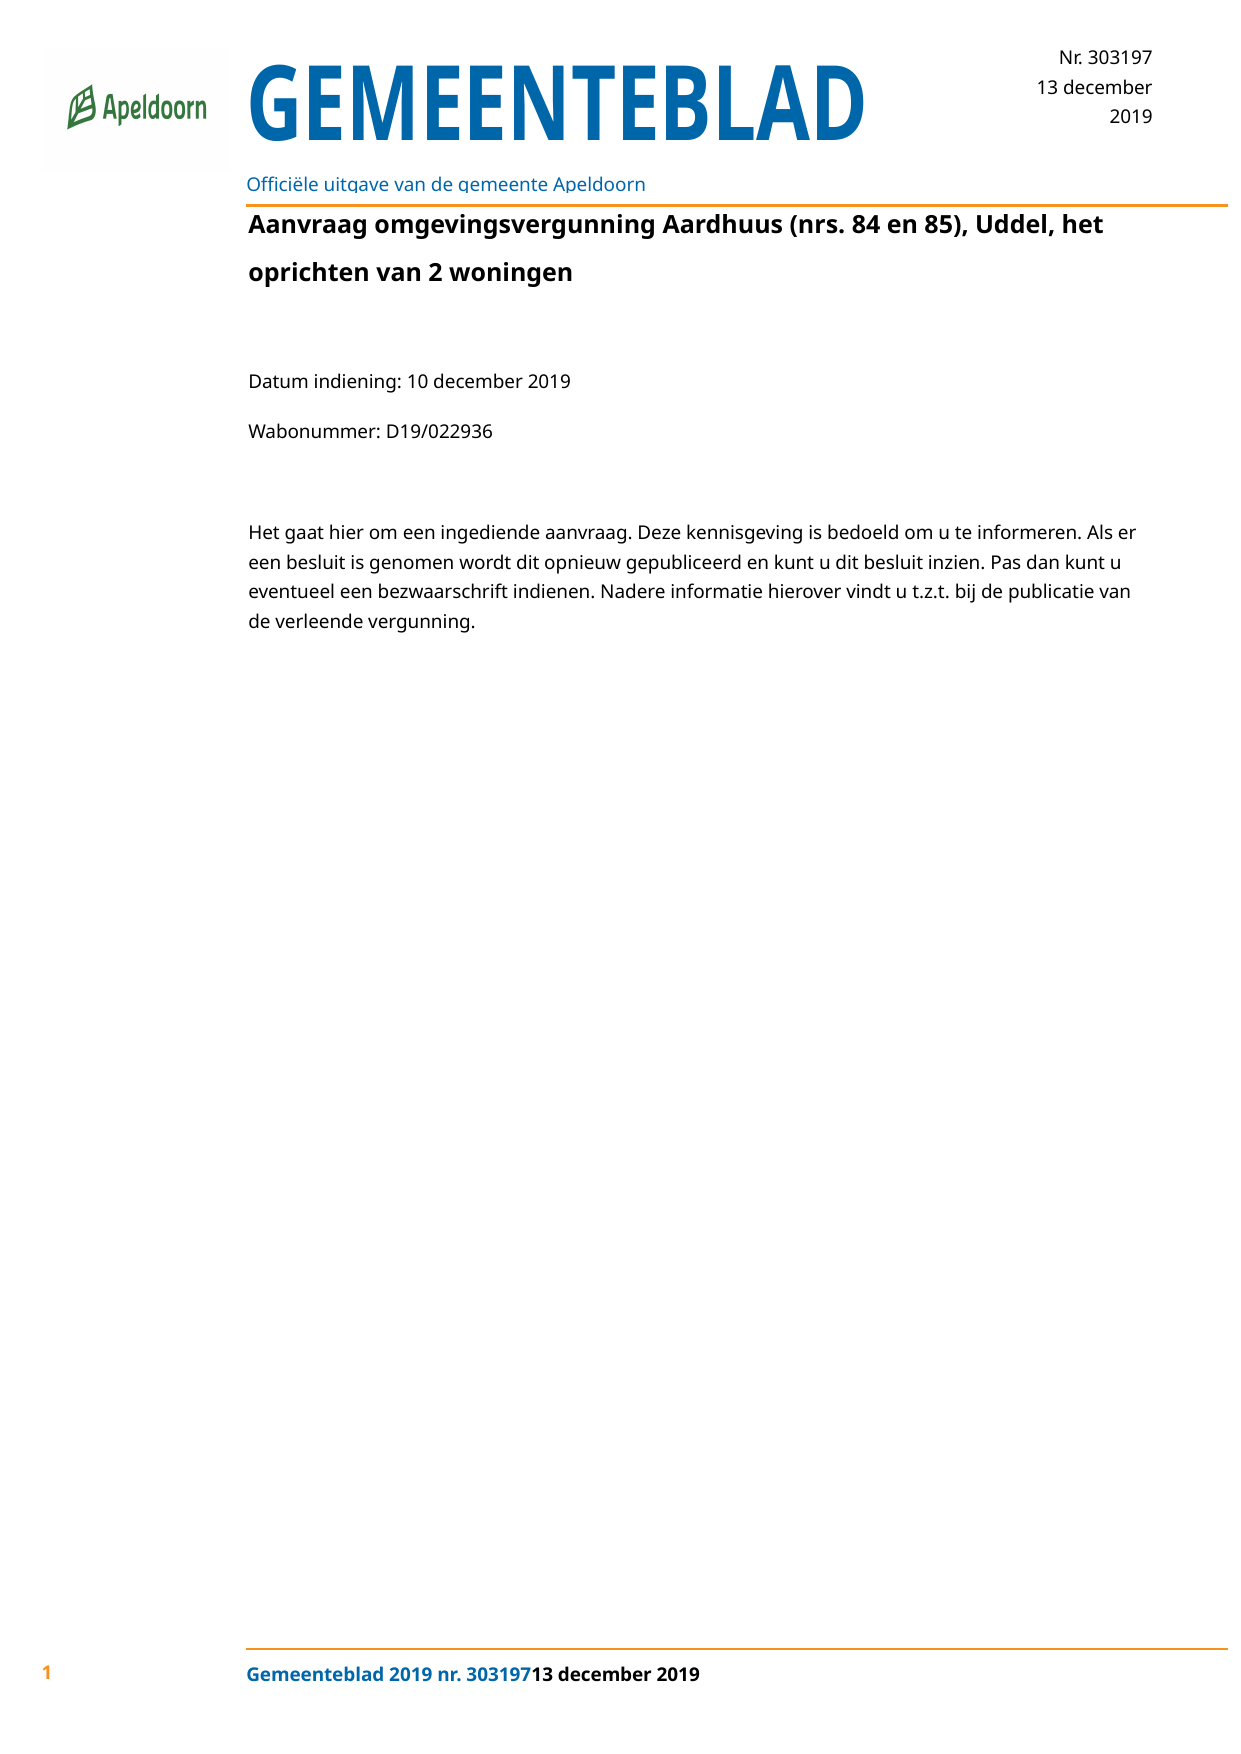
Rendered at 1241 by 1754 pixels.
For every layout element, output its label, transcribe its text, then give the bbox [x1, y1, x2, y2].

text Wabonummer: D19/022936 [248, 419, 1152, 444]
text Het gaat hier om een ingediende aanvraag. Deze kennisgeving is bedoeld om u te informeren. Als er een besluit is genomen wordt dit opnieuw gepubliceerd en kunt u dit besluit inzien. Pas dan kunt u eventueel een bezwaarschrift indienen. Nadere informatie hierover vindt u t.z.t. bij de publicatie van de verleende vergunning. [248, 519, 1152, 634]
text Aanvraag omgevingsvergunning Aardhuus (nrs. 84 en 85), Uddel, het oprichten van 2 woningen [248, 207, 1152, 288]
picture [41, 47, 231, 172]
text Datum indiening: 10 december 2019 [248, 368, 1152, 394]
